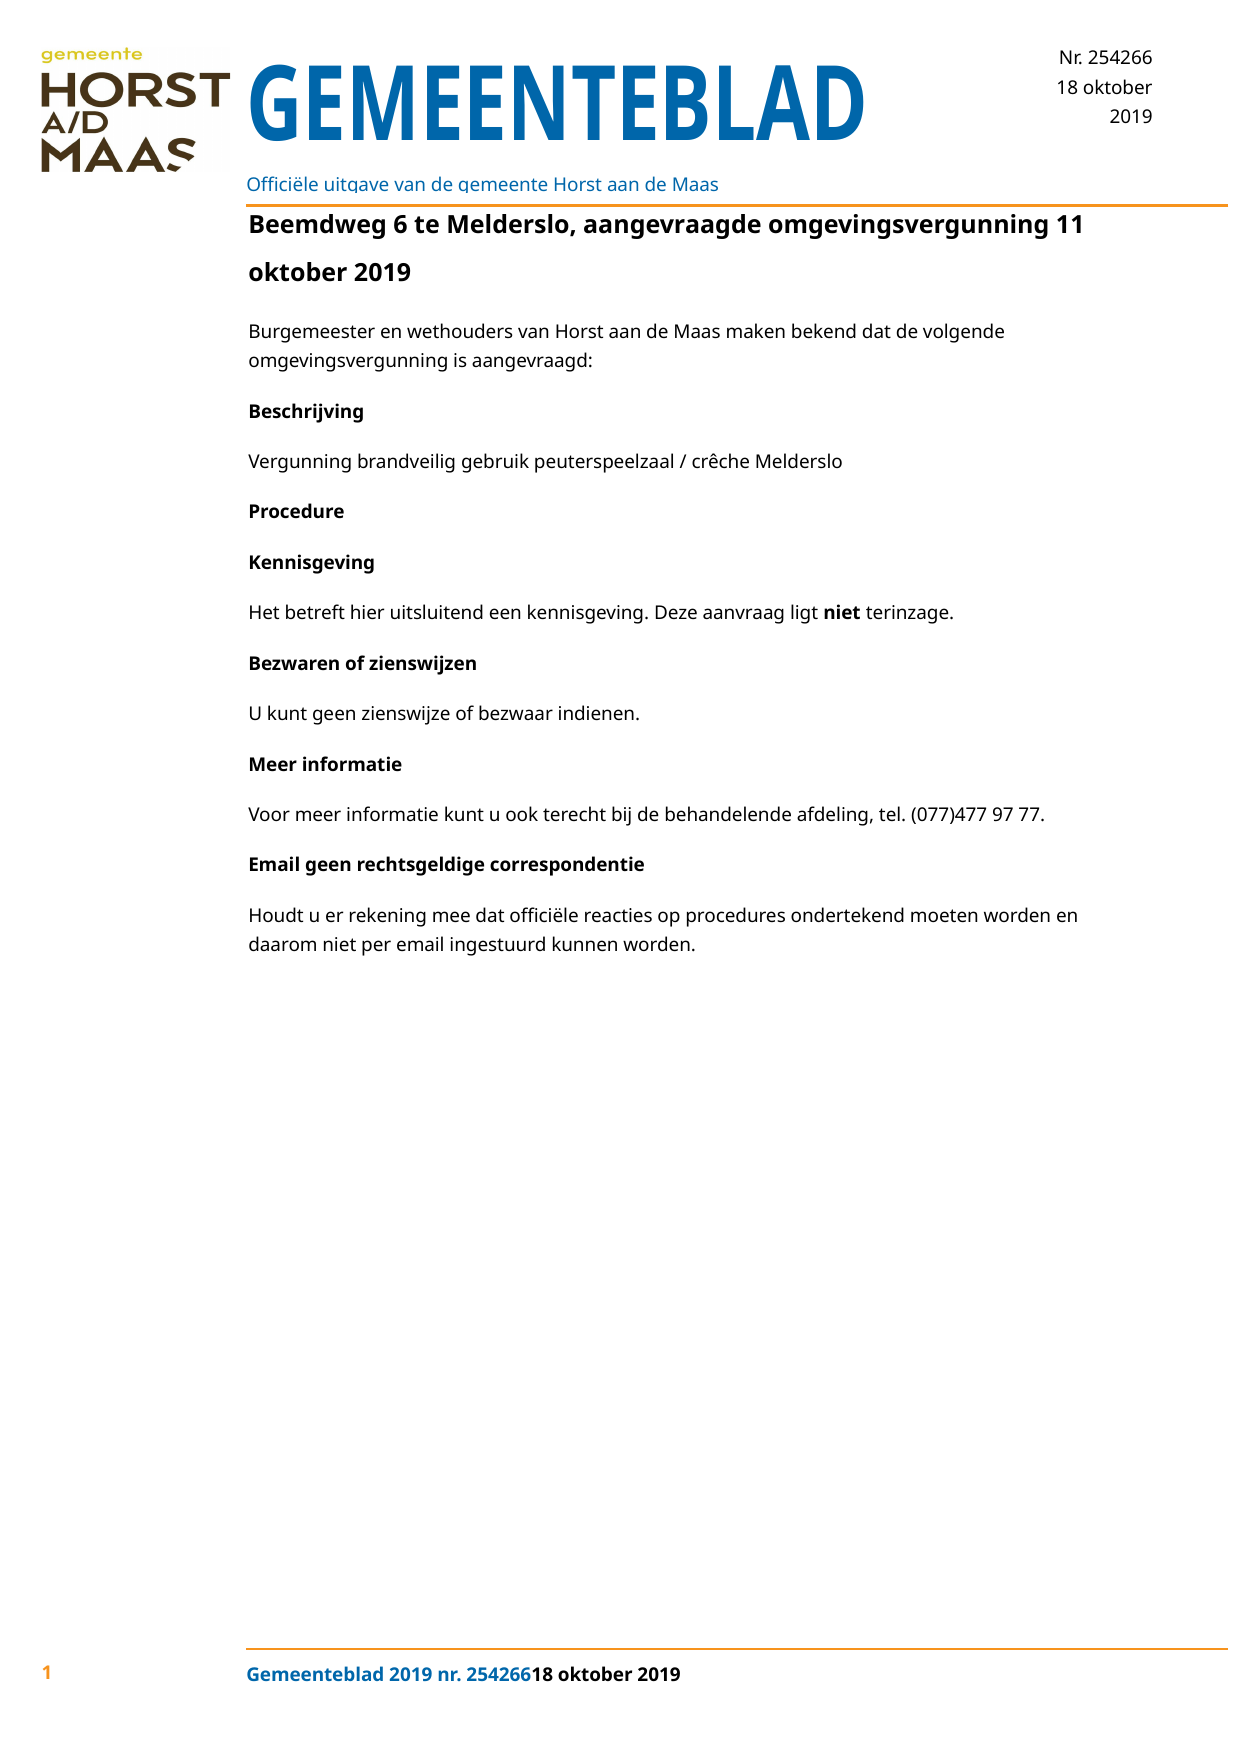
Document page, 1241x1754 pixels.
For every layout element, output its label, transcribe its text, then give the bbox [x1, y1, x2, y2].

text Burgemeester en wethouders van Horst aan de Maas maken bekend dat de volgende omgevingsvergunning is aangevraagd: [248, 318, 1152, 373]
text Het betreft hier uitsluitend een kennisgeving. Deze aanvraag ligt niet terinzage. [248, 599, 1152, 625]
text Voor meer informatie kunt u ook terecht bij de behandelende afdeling, tel. (077)477 97 77. [248, 801, 1152, 827]
text Beemdweg 6 te Melderslo, aangevraagde omgevingsvergunning 11 oktober 2019 [248, 207, 1152, 288]
text Vergunning brandveilig gebruik peuterspeelzaal / crêche Melderslo [248, 448, 1152, 474]
text Beschrijving [248, 398, 1152, 424]
text Meer informatie [248, 751, 1152, 777]
text Kennisgeving [248, 549, 1152, 575]
text Procedure [248, 499, 1152, 524]
text Email geen rechtsgeldige correspondentie [248, 852, 1152, 877]
picture [41, 47, 231, 172]
text Bezwaren of zienswijzen [248, 650, 1152, 676]
text Houdt u er rekening mee dat officiële reacties op procedures ondertekend moeten worden en daarom niet per email ingestuurd kunnen worden. [248, 902, 1152, 957]
text U kunt geen zienswijze of bezwaar indienen. [248, 700, 1152, 726]
